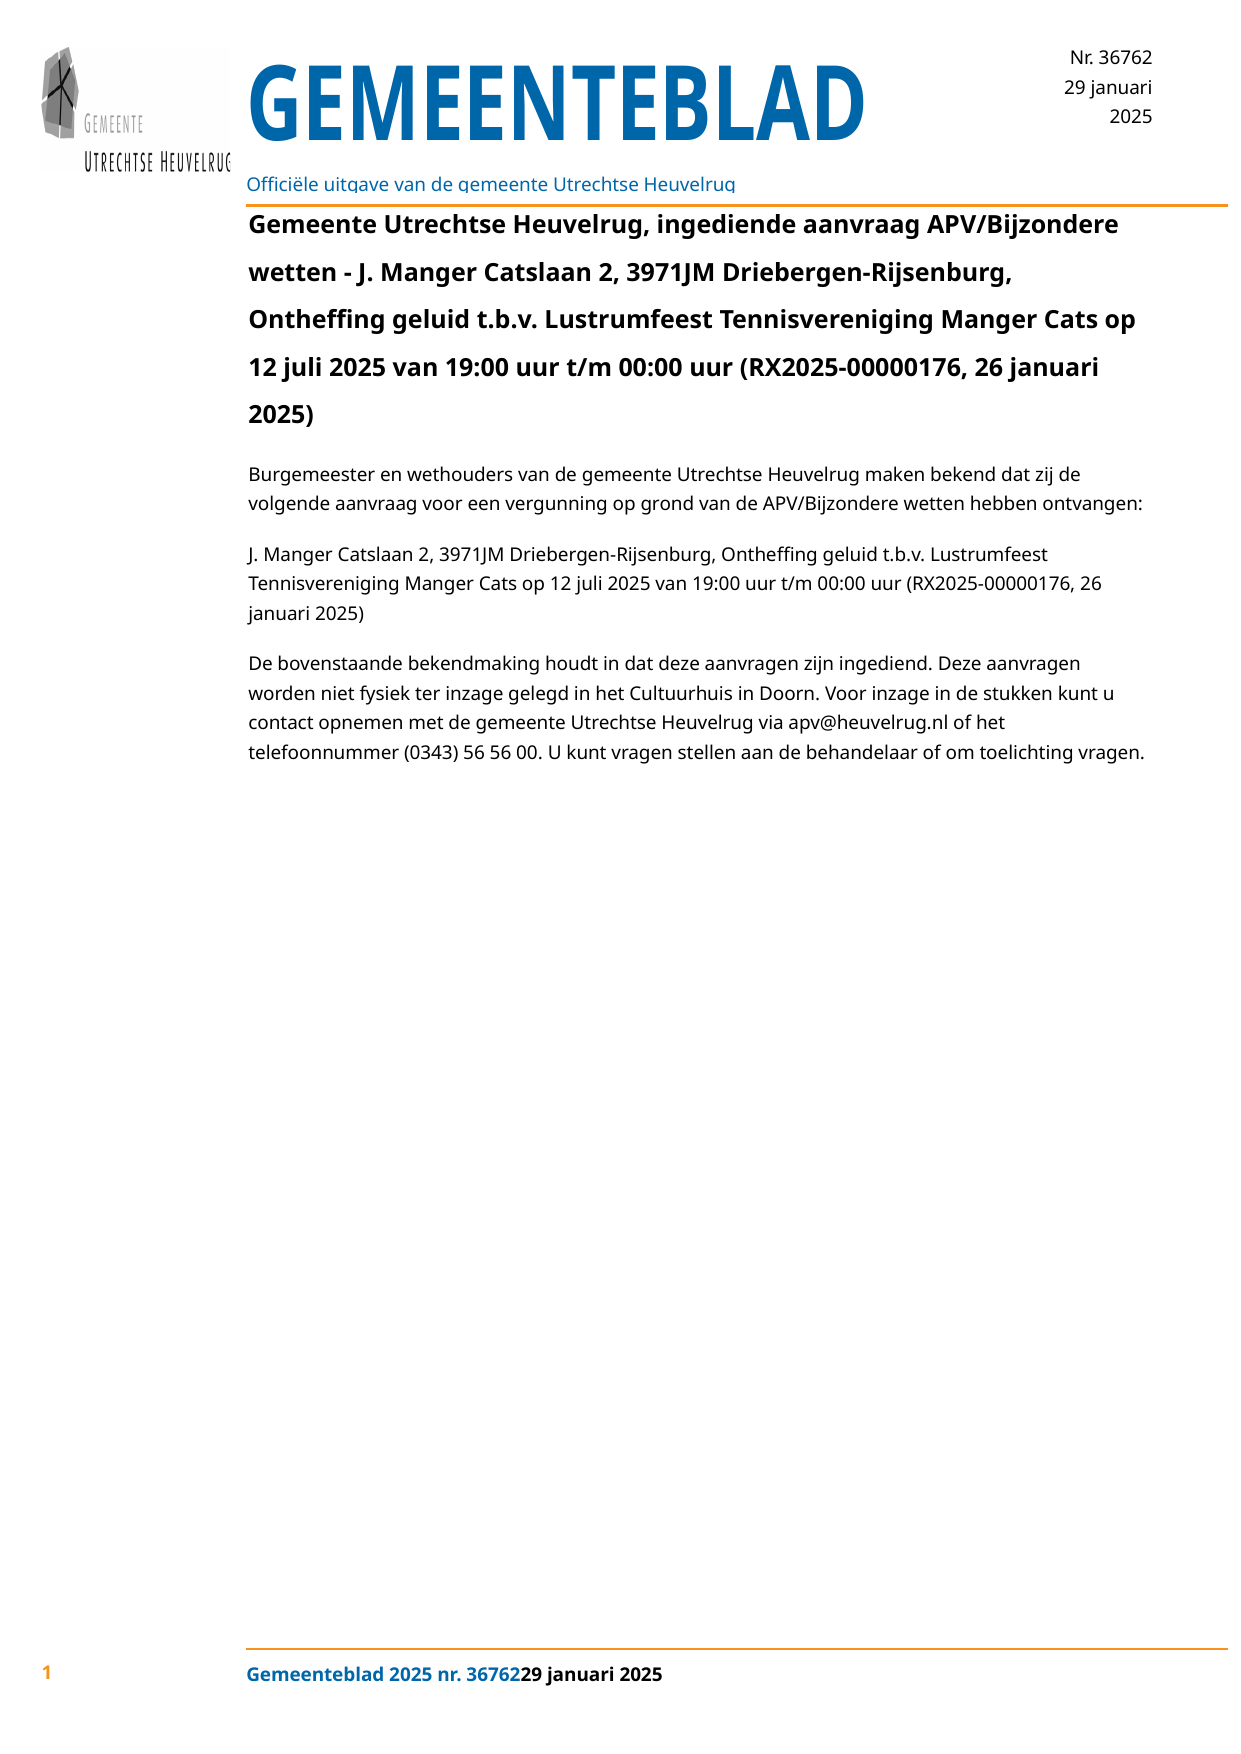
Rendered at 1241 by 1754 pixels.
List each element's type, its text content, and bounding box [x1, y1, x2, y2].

picture [41, 47, 231, 172]
text Gemeente Utrechtse Heuvelrug, ingediende aanvraag APV/Bijzondere wetten - J. Manger Catslaan 2, 3971JM Driebergen-Rijsenburg, Ontheffing geluid t.b.v. Lustrumfeest Tennisvereniging Manger Cats op 12 juli 2025 van 19:00 uur t/m 00:00 uur (RX2025-00000176, 26 januari 2025) [248, 207, 1152, 431]
text De bovenstaande bekendmaking houdt in dat deze aanvragen zijn ingediend. Deze aanvragen worden niet fysiek ter inzage gelegd in het Cultuurhuis in Doorn. Voor inzage in de stukken kunt u contact opnemen met de gemeente Utrechtse Heuvelrug via apv@heuvelrug.nl of het telefoonnummer (0343) 56 56 00. U kunt vragen stellen aan de behandelaar of om toelichting vragen. [248, 650, 1152, 765]
text Burgemeester en wethouders van de gemeente Utrechtse Heuvelrug maken bekend dat zij de volgende aanvraag voor een vergunning op grond van de APV/Bijzondere wetten hebben ontvangen: [248, 461, 1152, 516]
text J. Manger Catslaan 2, 3971JM Driebergen-Rijsenburg, Ontheffing geluid t.b.v. Lustrumfeest Tennisvereniging Manger Cats op 12 juli 2025 van 19:00 uur t/m 00:00 uur (RX2025-00000176, 26 januari 2025) [248, 541, 1152, 626]
